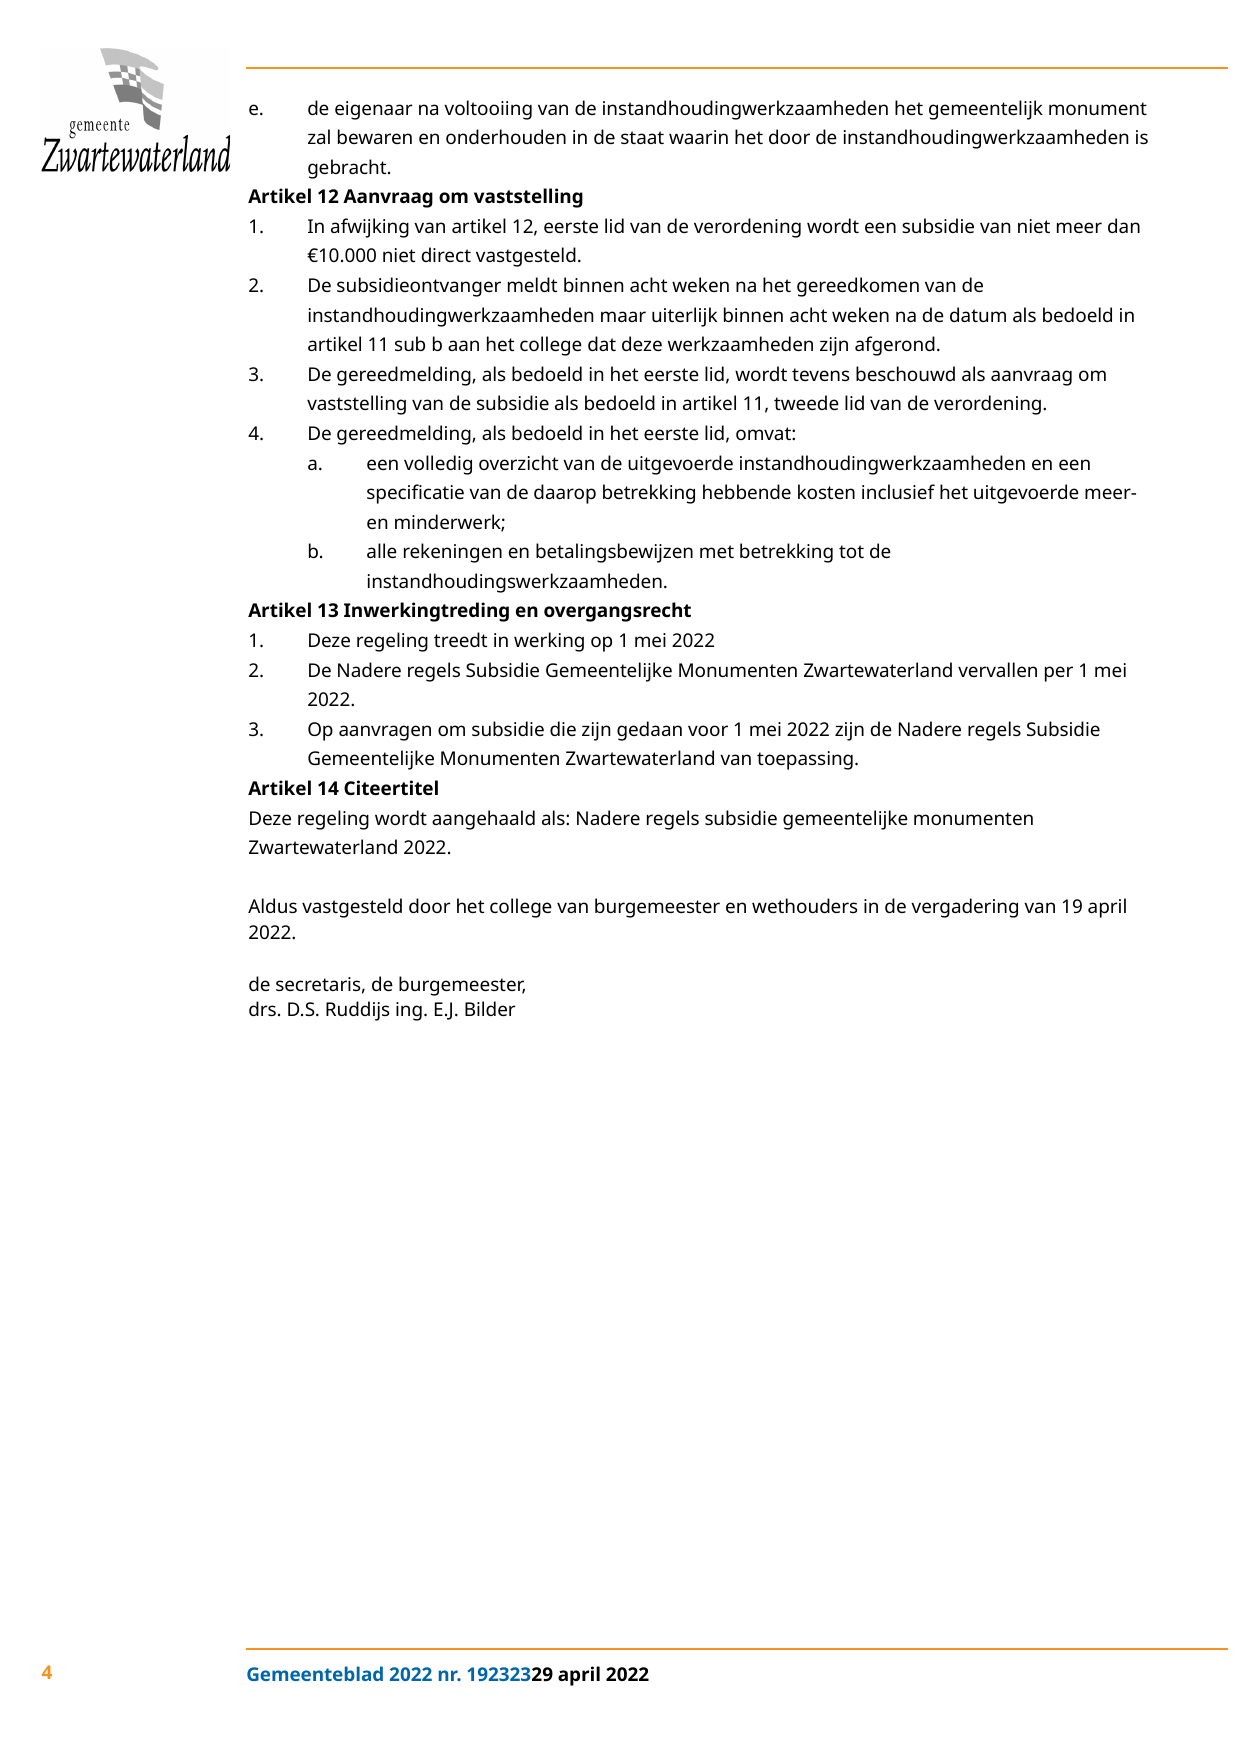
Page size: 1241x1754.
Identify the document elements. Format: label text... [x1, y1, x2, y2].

text Artikel 14 Citeertitel [248, 775, 1152, 801]
list De gereedmelding, als bedoeld in het eerste lid, wordt tevens beschouwd als aanvraag om vaststelling van de subsidie als bedoeld in artikel 11, tweede lid van de verordening. [248, 361, 1152, 416]
list In afwijking van artikel 12, eerste lid van de verordening wordt een subsidie van niet meer dan €10.000 niet direct vastgesteld. [248, 213, 1152, 268]
text Artikel 13 Inwerkingtreding en overgangsrecht [248, 598, 1152, 623]
list alle rekeningen en betalingsbewijzen met betrekking tot de instandhoudingswerkzaamheden. [307, 538, 1152, 594]
text Deze regeling wordt aangehaald als: Nadere regels subsidie gemeentelijke monumenten Zwartewaterland 2022. [248, 805, 1152, 860]
list een volledig overzicht van de uitgevoerde instandhoudingwerkzaamheden en een specificatie van de daarop betrekking hebbende kosten inclusief het uitgevoerde meer- en minderwerk; [307, 450, 1152, 535]
list De subsidieontvanger meldt binnen acht weken na het gereedkomen van de instandhoudingwerkzaamheden maar uiterlijk binnen acht weken na de datum als bedoeld in artikel 11 sub b aan het college dat deze werkzaamheden zijn afgerond. [248, 272, 1152, 357]
text drs. D.S. Ruddijs ing. E.J. Bilder [248, 996, 1152, 1022]
text de secretaris, de burgemeester, [248, 971, 1152, 996]
picture [41, 47, 231, 172]
text Aldus vastgesteld door het college van burgemeester en wethouders in de vergadering van 19 april 2022. [248, 893, 1152, 945]
text Artikel 12 Aanvraag om vaststelling [248, 183, 1152, 209]
list De Nadere regels Subsidie Gemeentelijke Monumenten Zwartewaterland vervallen per 1 mei 2022. [248, 657, 1152, 712]
list De gereedmelding, als bedoeld in het eerste lid, omvat: [248, 420, 1152, 446]
list Deze regeling treedt in werking op 1 mei 2022 [248, 627, 1152, 653]
list Op aanvragen om subsidie die zijn gedaan voor 1 mei 2022 zijn de Nadere regels Subsidie Gemeentelijke Monumenten Zwartewaterland van toepassing. [248, 716, 1152, 771]
list de eigenaar na voltooiing van de instandhoudingwerkzaamheden het gemeentelijk monument zal bewaren en onderhouden in de staat waarin het door de instandhoudingwerkzaamheden is gebracht. [248, 95, 1152, 180]
